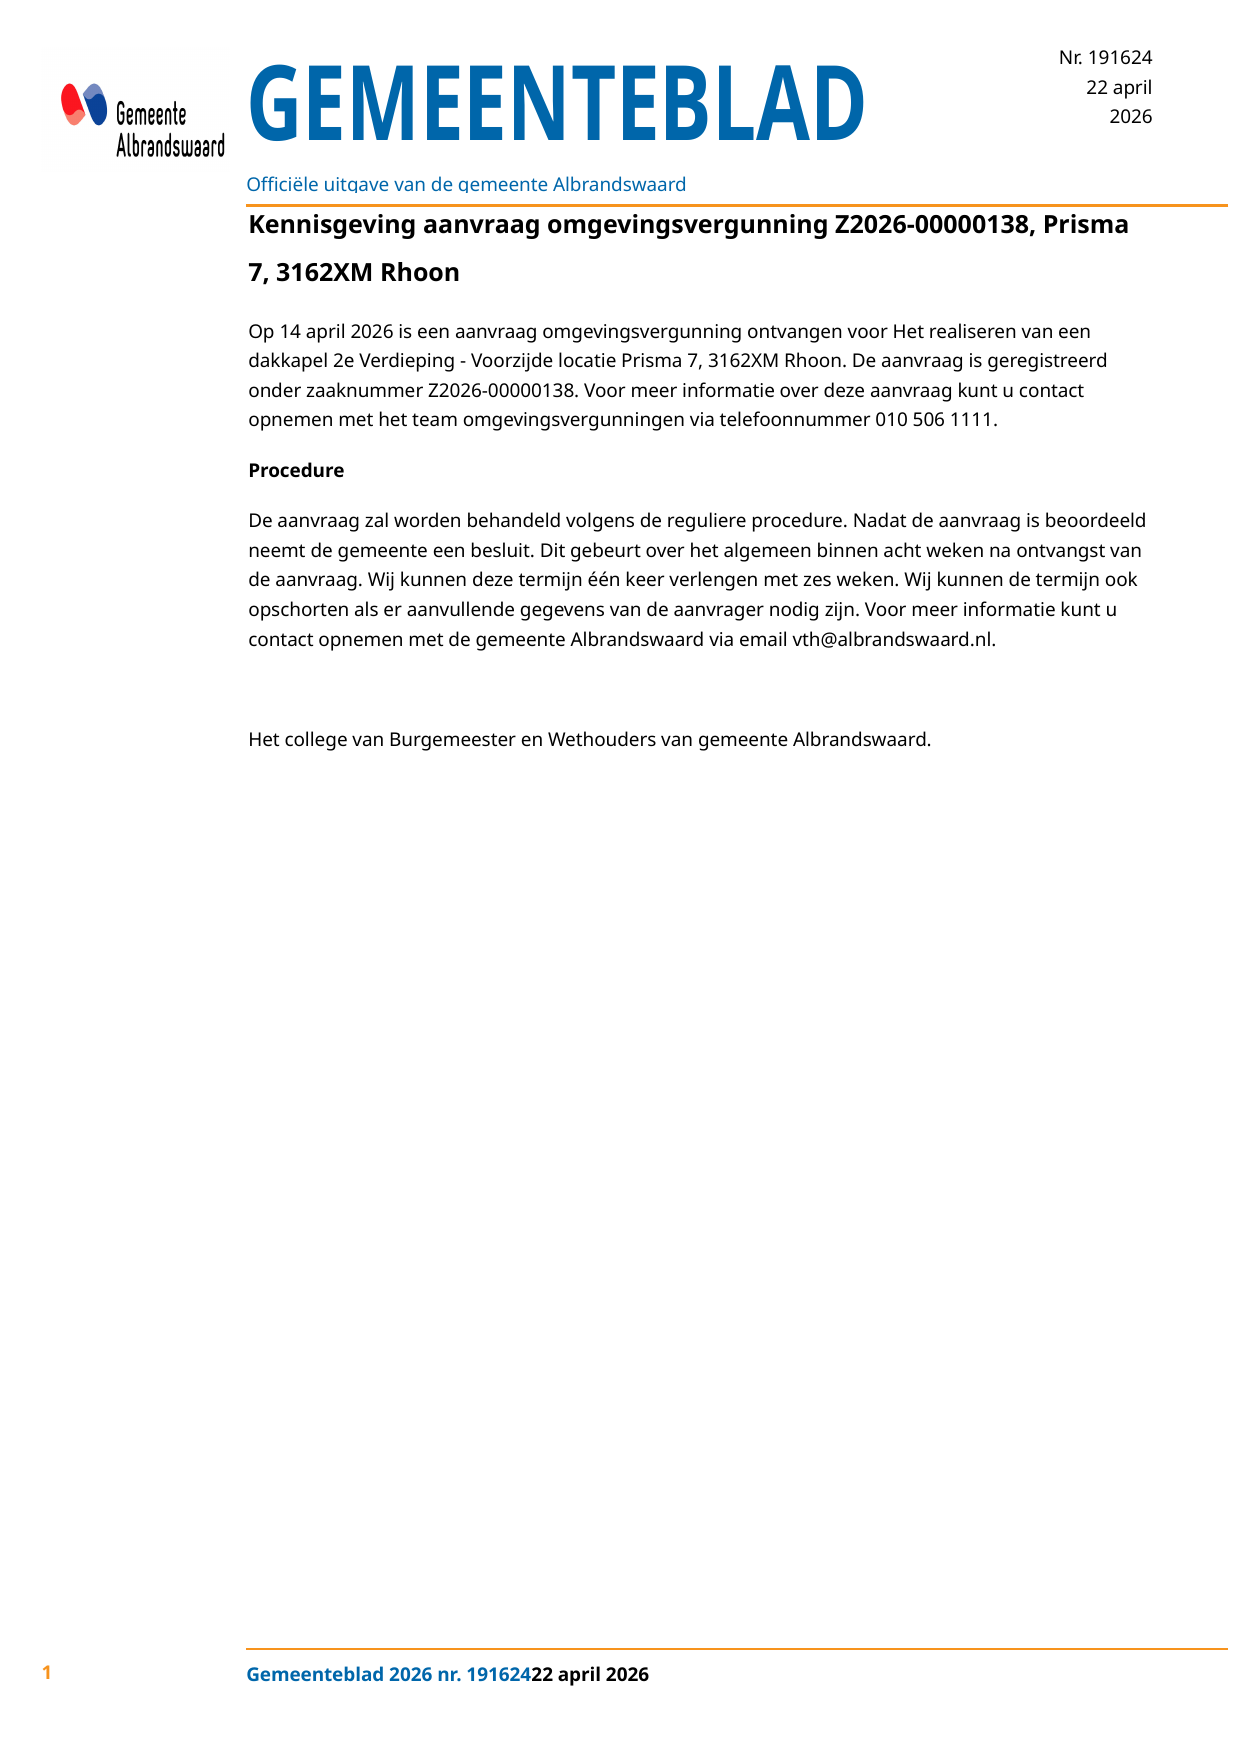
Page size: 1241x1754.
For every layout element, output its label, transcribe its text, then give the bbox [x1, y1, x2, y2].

text De aanvraag zal worden behandeld volgens de reguliere procedure. Nadat de aanvraag is beoordeeld neemt de gemeente een besluit. Dit gebeurt over het algemeen binnen acht weken na ontvangst van de aanvraag. Wij kunnen deze termijn één keer verlengen met zes weken. Wij kunnen de termijn ook opschorten als er aanvullende gegevens van de aanvrager nodig zijn. Voor meer informatie kunt u contact opnemen met de gemeente Albrandswaard via email vth@albrandswaard.nl. [248, 507, 1152, 652]
picture [41, 47, 231, 172]
text Op 14 april 2026 is een aanvraag omgevingsvergunning ontvangen voor Het realiseren van een dakkapel 2e Verdieping - Voorzijde locatie Prisma 7, 3162XM Rhoon. De aanvraag is geregistreerd onder zaaknummer Z2026-00000138. Voor meer informatie over deze aanvraag kunt u contact opnemen met het team omgevingsvergunningen via telefoonnummer 010 506 1111. [248, 318, 1152, 432]
text Procedure [248, 457, 1152, 483]
text Het college van Burgemeester en Wethouders van gemeente Albrandswaard. [248, 727, 1152, 752]
text Kennisgeving aanvraag omgevingsvergunning Z2026-00000138, Prisma 7, 3162XM Rhoon [248, 207, 1152, 288]
